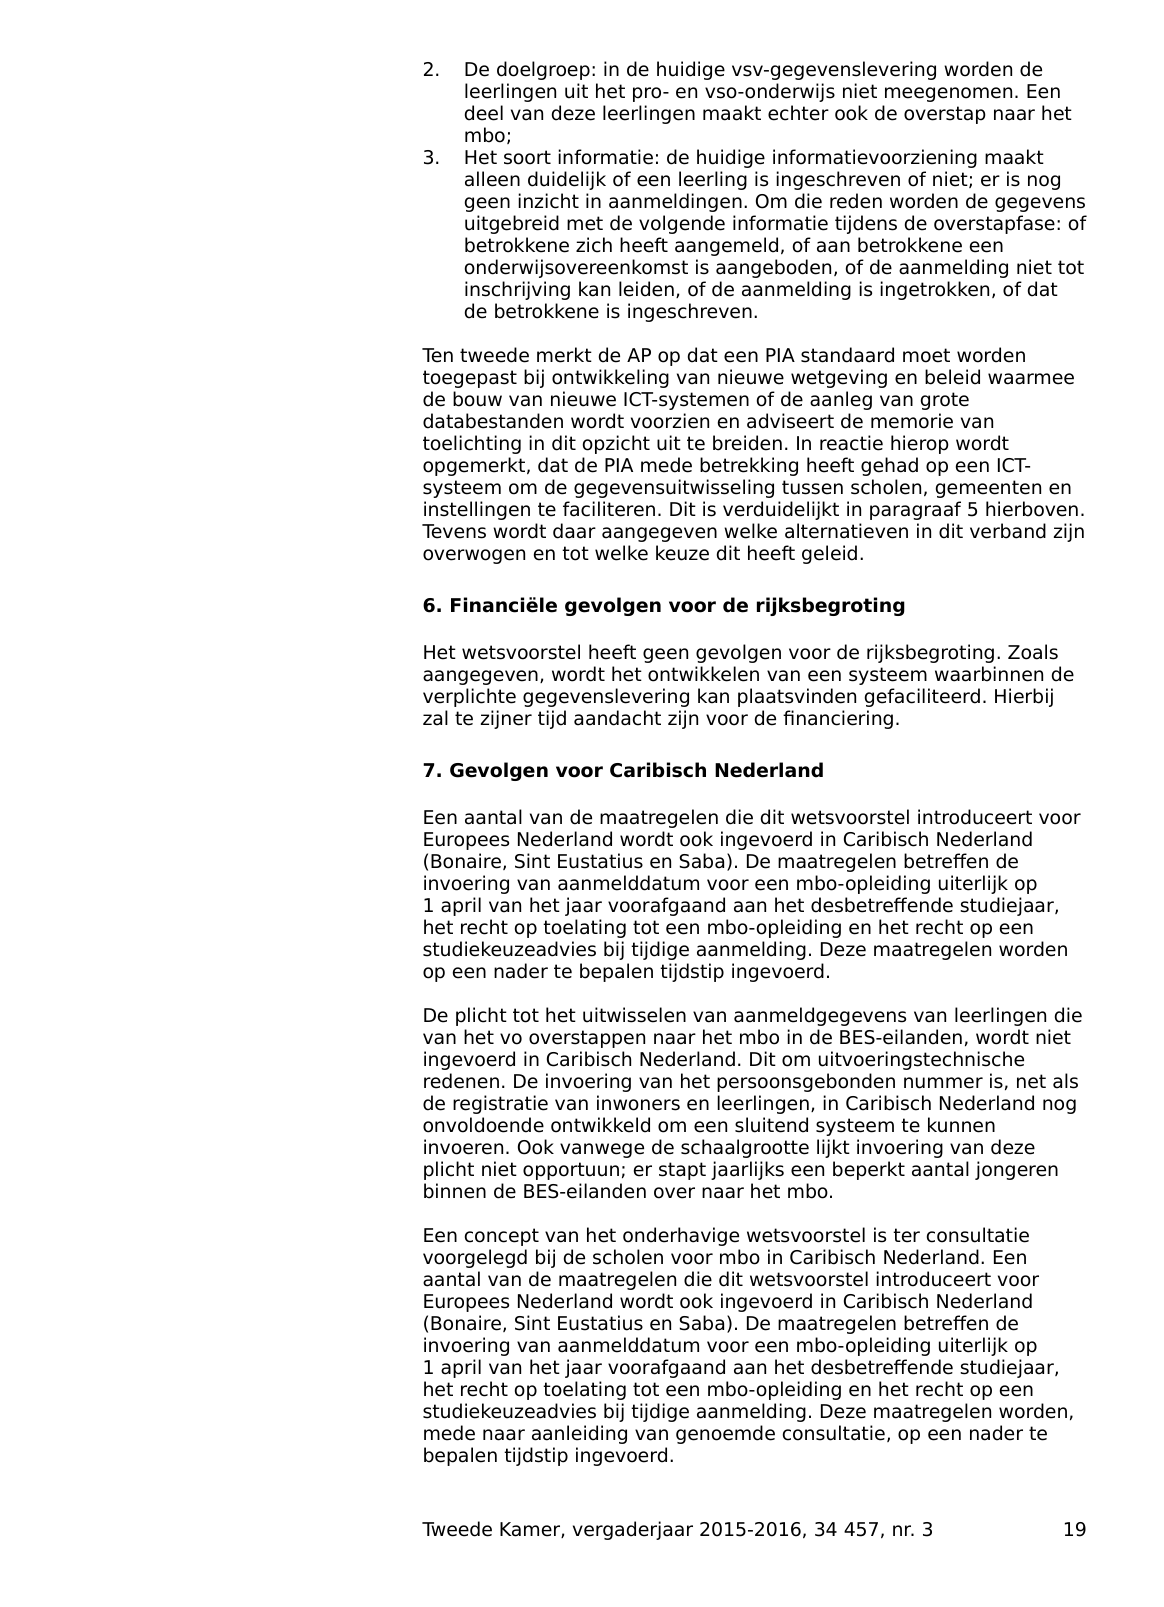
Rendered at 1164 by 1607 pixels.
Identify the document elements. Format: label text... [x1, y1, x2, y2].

text Een concept van het onderhavige wetsvoorstel is ter consultatie voorgelegd bij de scholen voor mbo in Caribisch Nederland. Een aantal van de maatregelen die dit wetsvoorstel introduceert voor Europees Nederland wordt ook ingevoerd in Caribisch Nederland (Bonaire, Sint Eustatius en Saba). De maatregelen betreffen de invoering van aanmelddatum voor een mbo-opleiding uiterlijk op 1 april van het jaar voorafgaand aan het desbetreffende studiejaar, het recht op toelating tot een mbo-opleiding en het recht op een studiekeuzeadvies bij tijdige aanmelding. Deze maatregelen worden, mede naar aanleiding van genoemde consultatie, op een nader te bepalen tijdstip ingevoerd. [422, 1225, 1087, 1466]
subtitle 7. Gevolgen voor Caribisch Nederland [422, 760, 1087, 782]
text Een aantal van de maatregelen die dit wetsvoorstel introduceert voor Europees Nederland wordt ook ingevoerd in Caribisch Nederland (Bonaire, Sint Eustatius en Saba). De maatregelen betreffen de invoering van aanmelddatum voor een mbo-opleiding uiterlijk op 1 april van het jaar voorafgaand aan het desbetreffende studiejaar, het recht op toelating tot een mbo-opleiding en het recht op een studiekeuzeadvies bij tijdige aanmelding. Deze maatregelen worden op een nader te bepalen tijdstip ingevoerd. [422, 807, 1087, 982]
text Het wetsvoorstel heeft geen gevolgen voor de rijksbegroting. Zoals aangegeven, wordt het ontwikkelen van een systeem waarbinnen de verplichte gegevenslevering kan plaatsvinden gefaciliteerd. Hierbij zal te zijner tijd aandacht zijn voor de financiering. [422, 642, 1087, 730]
text De plicht tot het uitwisselen van aanmeldgegevens van leerlingen die van het vo overstappen naar het mbo in de BES-eilanden, wordt niet ingevoerd in Caribisch Nederland. Dit om uitvoeringstechnische redenen. De invoering van het persoonsgebonden nummer is, net als de registratie van inwoners en leerlingen, in Caribisch Nederland nog onvoldoende ontwikkeld om een sluitend systeem te kunnen invoeren. Ook vanwege de schaalgrootte lijkt invoering van deze plicht niet opportuun; er stapt jaarlijks een beperkt aantal jongeren binnen de BES-eilanden over naar het mbo. [422, 1005, 1087, 1202]
subtitle 6. Financiële gevolgen voor de rijksbegroting [422, 595, 1087, 617]
text 3. Het soort informatie: de huidige informatievoorziening maakt alleen duidelijk of een leerling is ingeschreven of niet; er is nog geen inzicht in aanmeldingen. Om die reden worden de gegevens uitgebreid met de volgende informatie tijdens de overstapfase: of betrokkene zich heeft aangemeld, of aan betrokkene een onderwijsovereenkomst is aangeboden, of de aanmelding niet tot inschrijving kan leiden, of de aanmelding is ingetrokken, of dat de betrokkene is ingeschreven. [422, 147, 1087, 323]
text 2. De doelgroep: in de huidige vsv-gegevenslevering worden de leerlingen uit het pro- en vso-onderwijs niet meegenomen. Een deel van deze leerlingen maakt echter ook de overstap naar het mbo; [422, 59, 1087, 147]
text Ten tweede merkt de AP op dat een PIA standaard moet worden toegepast bij ontwikkeling van nieuwe wetgeving en beleid waarmee de bouw van nieuwe ICT-systemen of de aanleg van grote databestanden wordt voorzien en adviseert de memorie van toelichting in dit opzicht uit te breiden. In reactie hierop wordt opgemerkt, dat de PIA mede betrekking heeft gehad op een ICT-systeem om de gegevensuitwisseling tussen scholen, gemeenten en instellingen te faciliteren. Dit is verduidelijkt in paragraaf 5 hierboven. Tevens wordt daar aangegeven welke alternatieven in dit verband zijn overwogen en tot welke keuze dit heeft geleid. [422, 345, 1087, 565]
